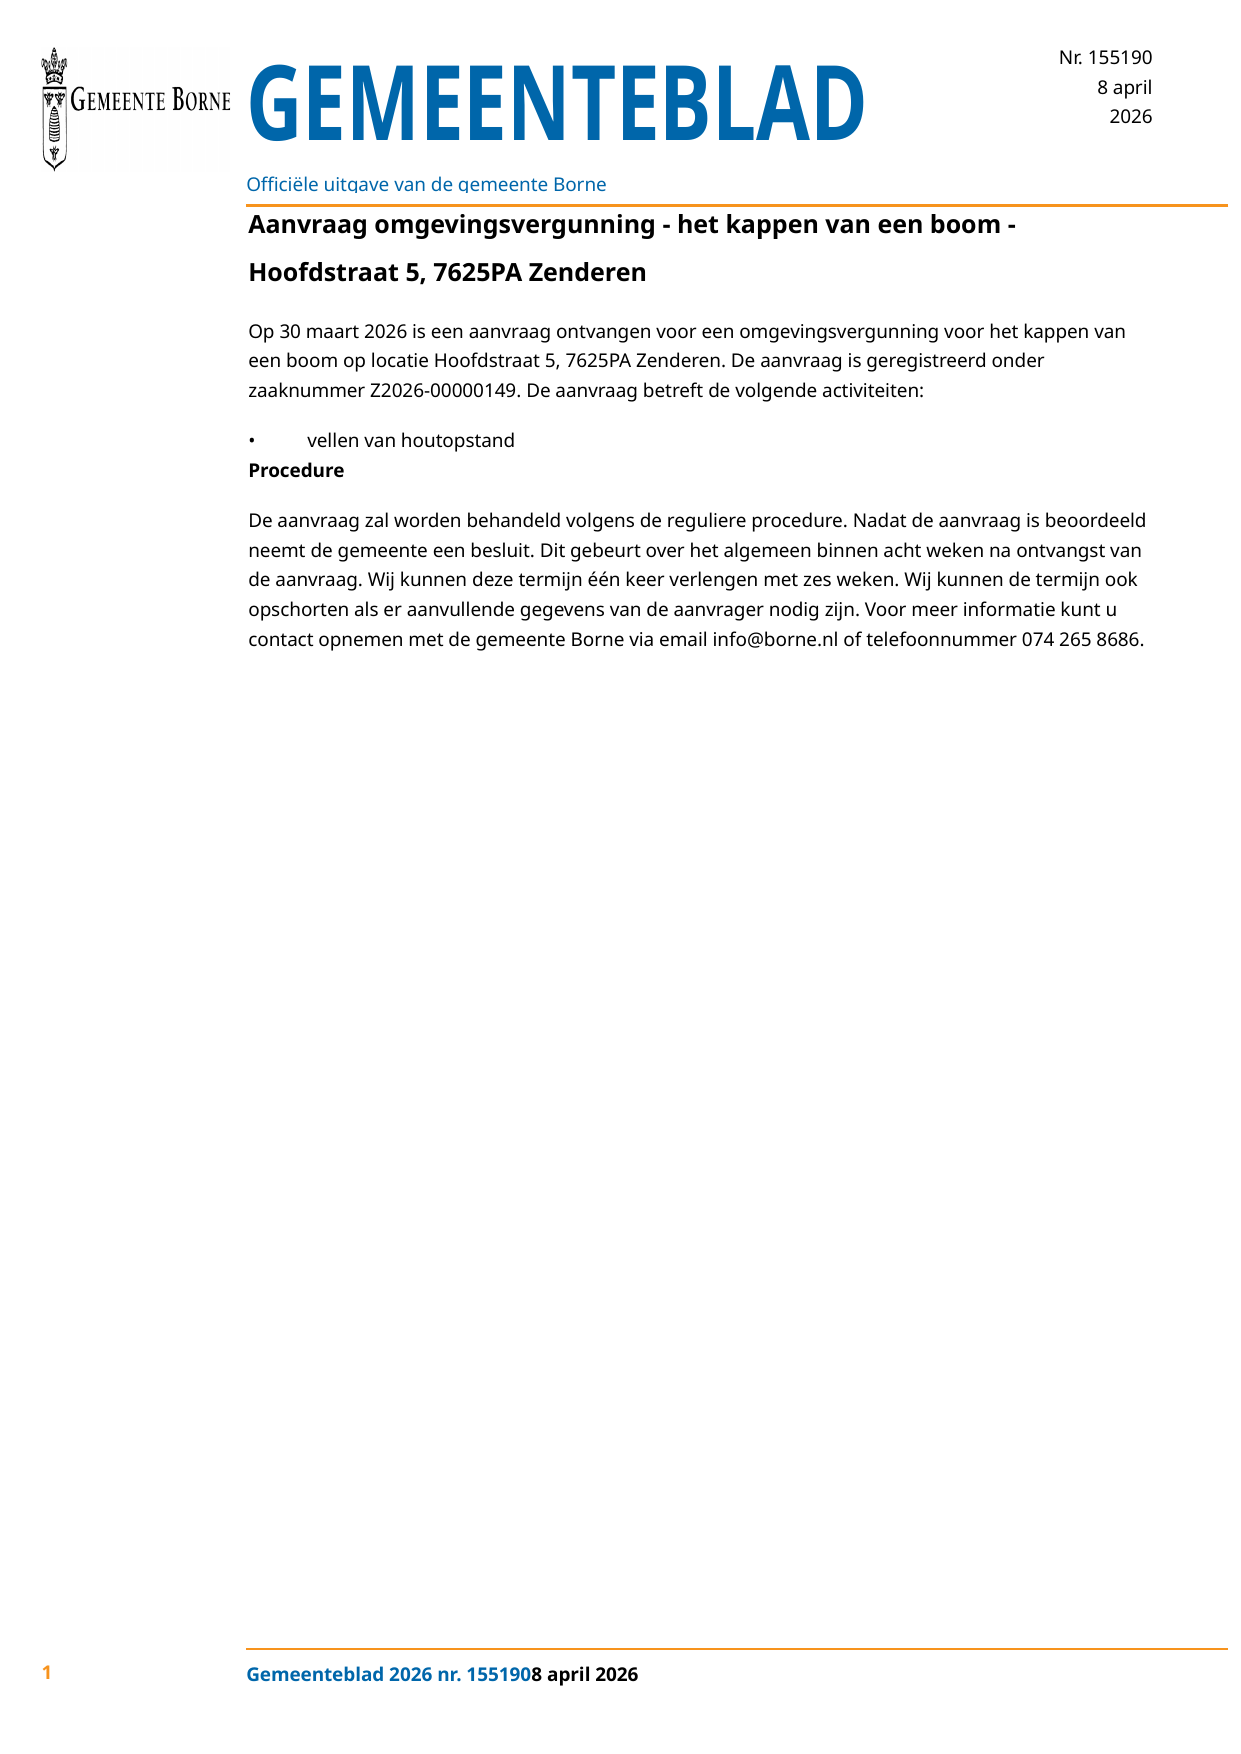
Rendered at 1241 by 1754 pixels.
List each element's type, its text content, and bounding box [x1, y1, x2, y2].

list vellen van houtopstand [248, 427, 1152, 453]
text Procedure [248, 457, 1152, 483]
text Aanvraag omgevingsvergunning - het kappen van een boom - Hoofdstraat 5, 7625PA Zenderen [248, 207, 1152, 288]
text De aanvraag zal worden behandeld volgens de reguliere procedure. Nadat de aanvraag is beoordeeld neemt de gemeente een besluit. Dit gebeurt over het algemeen binnen acht weken na ontvangst van de aanvraag. Wij kunnen deze termijn één keer verlengen met zes weken. Wij kunnen de termijn ook opschorten als er aanvullende gegevens van de aanvrager nodig zijn. Voor meer informatie kunt u contact opnemen met de gemeente Borne via email info@borne.nl of telefoonnummer 074 265 8686. [248, 507, 1152, 652]
text Op 30 maart 2026 is een aanvraag ontvangen voor een omgevingsvergunning voor het kappen van een boom op locatie Hoofdstraat 5, 7625PA Zenderen. De aanvraag is geregistreerd onder zaaknummer Z2026-00000149. De aanvraag betreft de volgende activiteiten: [248, 318, 1152, 403]
picture [41, 47, 231, 172]
